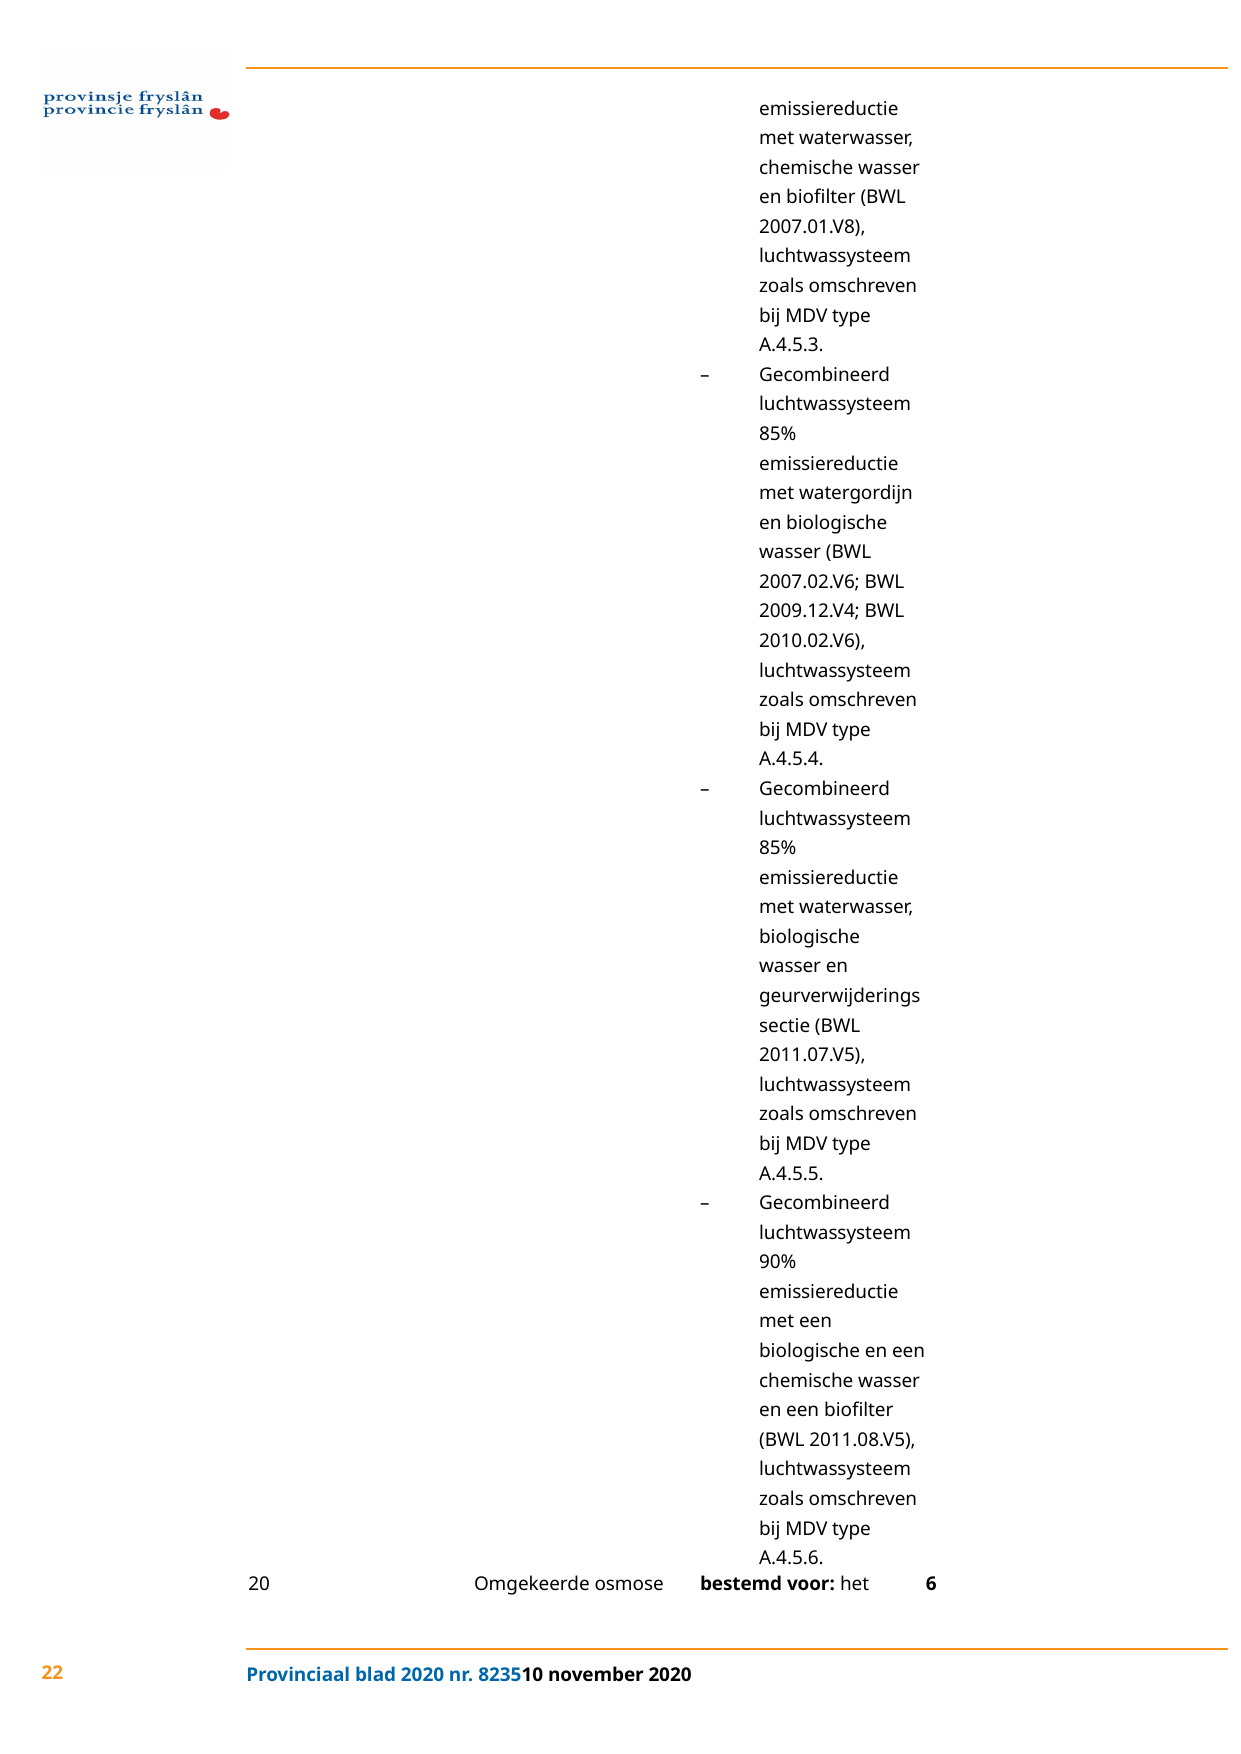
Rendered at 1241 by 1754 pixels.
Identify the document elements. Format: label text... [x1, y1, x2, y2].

table_cell [926, 95, 1152, 1570]
picture [41, 47, 231, 172]
table_cell Omgekeerde osmose [474, 1570, 700, 1596]
table_cell 6 [926, 1570, 1152, 1596]
table_cell [474, 95, 700, 1570]
table_cell emissiereductie met waterwasser, chemische wasser en biofilter (BWL 2007.01.V8), luchtwassysteem zoals omschreven bij MDV type A.4.5.3. Gecombineerd luchtwassysteem 85% emissiereductie met watergordijn en biologische wasser (BWL 2007.02.V6; BWL 2009.12.V4; BWL 2010.02.V6), luchtwassysteem zoals omschreven bij MDV type A.4.5.4. Gecombineerd luchtwassysteem 85% emissiereductie met waterwasser, biologische wasser en geurverwijderingssectie (BWL 2011.07.V5), luchtwassysteem zoals omschreven bij MDV type A.4.5.5. Gecombineerd luchtwassysteem 90% emissiereductie met een biologische en een chemische wasser en een biofilter (BWL 2011.08.V5), luchtwassysteem zoals omschreven bij MDV type A.4.5.6. [700, 95, 926, 1570]
table_cell 20 [248, 1570, 474, 1596]
table_cell [248, 95, 474, 1570]
table_cell bestemd voor: het [700, 1570, 926, 1596]
